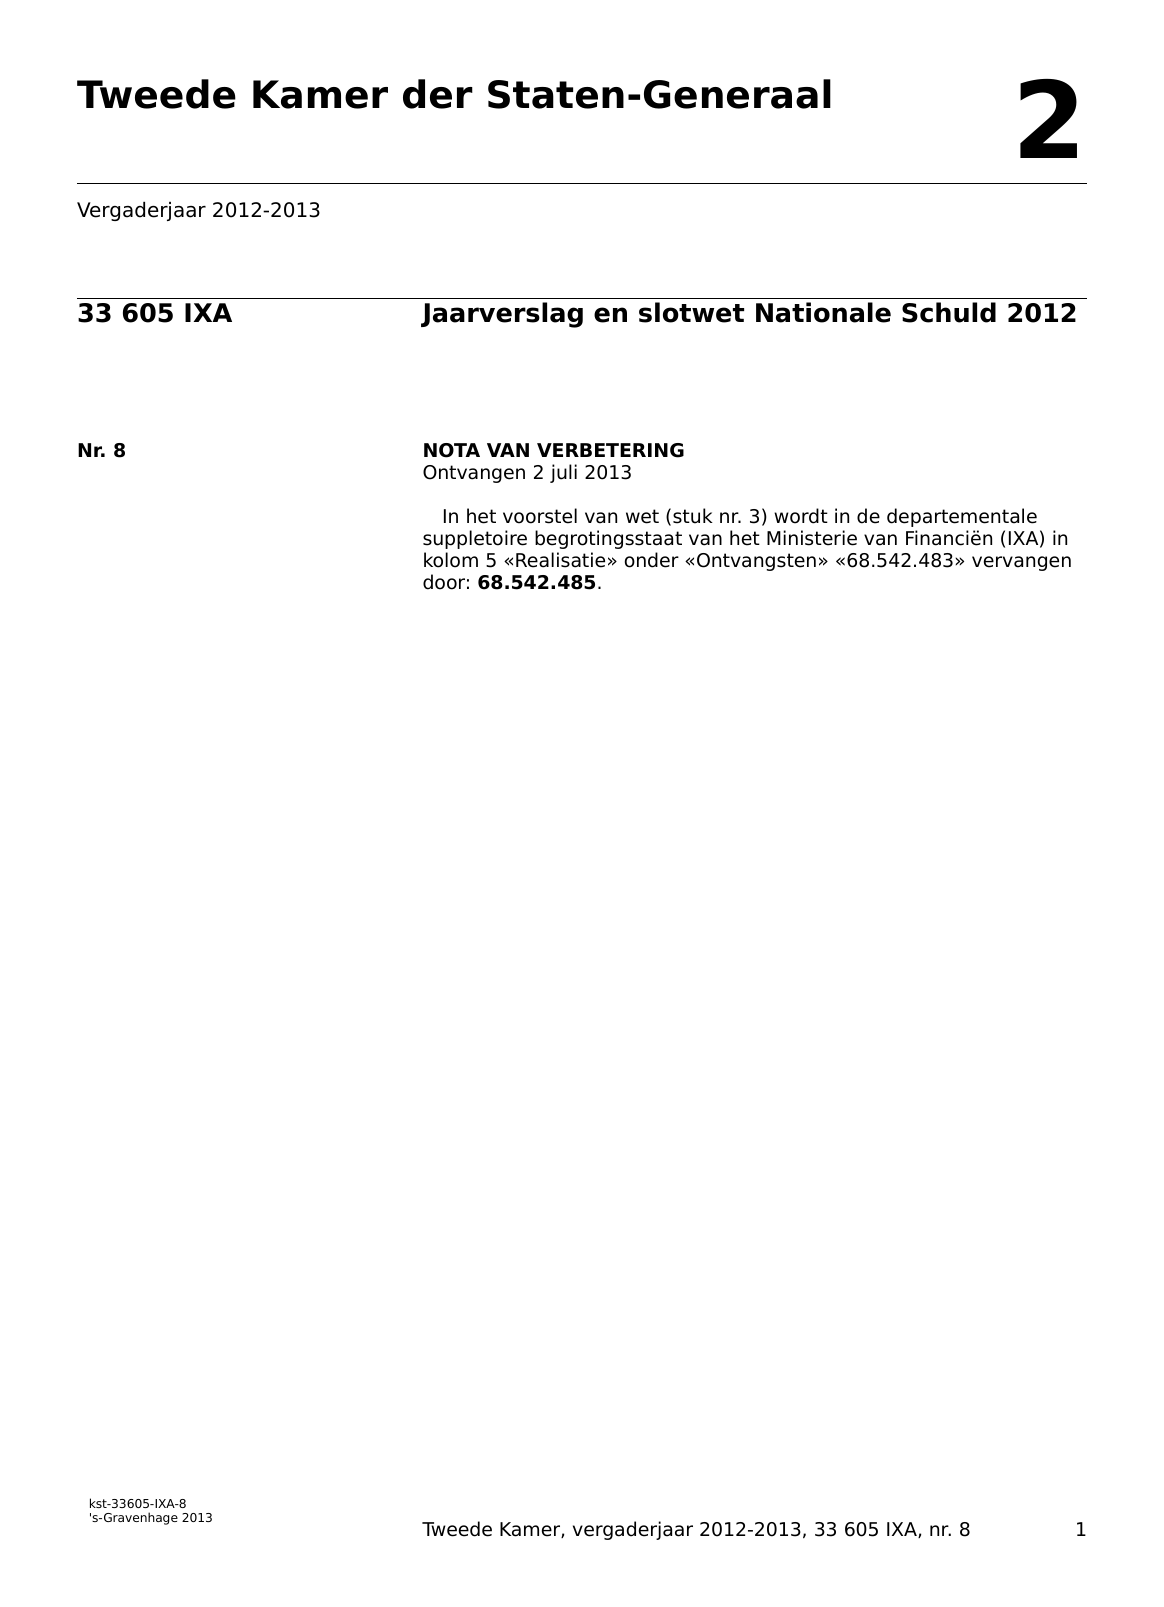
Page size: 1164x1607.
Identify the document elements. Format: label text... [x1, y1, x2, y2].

text kst-33605-IXA-8 [88, 1497, 323, 1511]
table_header 2 [886, 59, 1087, 183]
subtitle 33 605 IXA Jaarverslag en slotwet Nationale Schuld 2012 [77, 299, 1087, 329]
text 's-Gravenhage 2013 [88, 1511, 323, 1525]
text In het voorstel van wet (stuk nr. 3) wordt in de departementale suppletoire begrotingsstaat van het Ministerie van Financiën (IXA) in kolom 5 «Realisatie» onder «Ontvangsten» «68.542.483» vervangen door: 68.542.485. [422, 506, 1087, 594]
text Ontvangen 2 juli 2013 [422, 462, 1087, 484]
subtitle Nr. 8 NOTA VAN VERBETERING [77, 440, 1087, 462]
table_header Tweede Kamer der Staten-Generaal [77, 59, 886, 183]
table_cell Vergaderjaar 2012-2013 [77, 184, 1087, 298]
